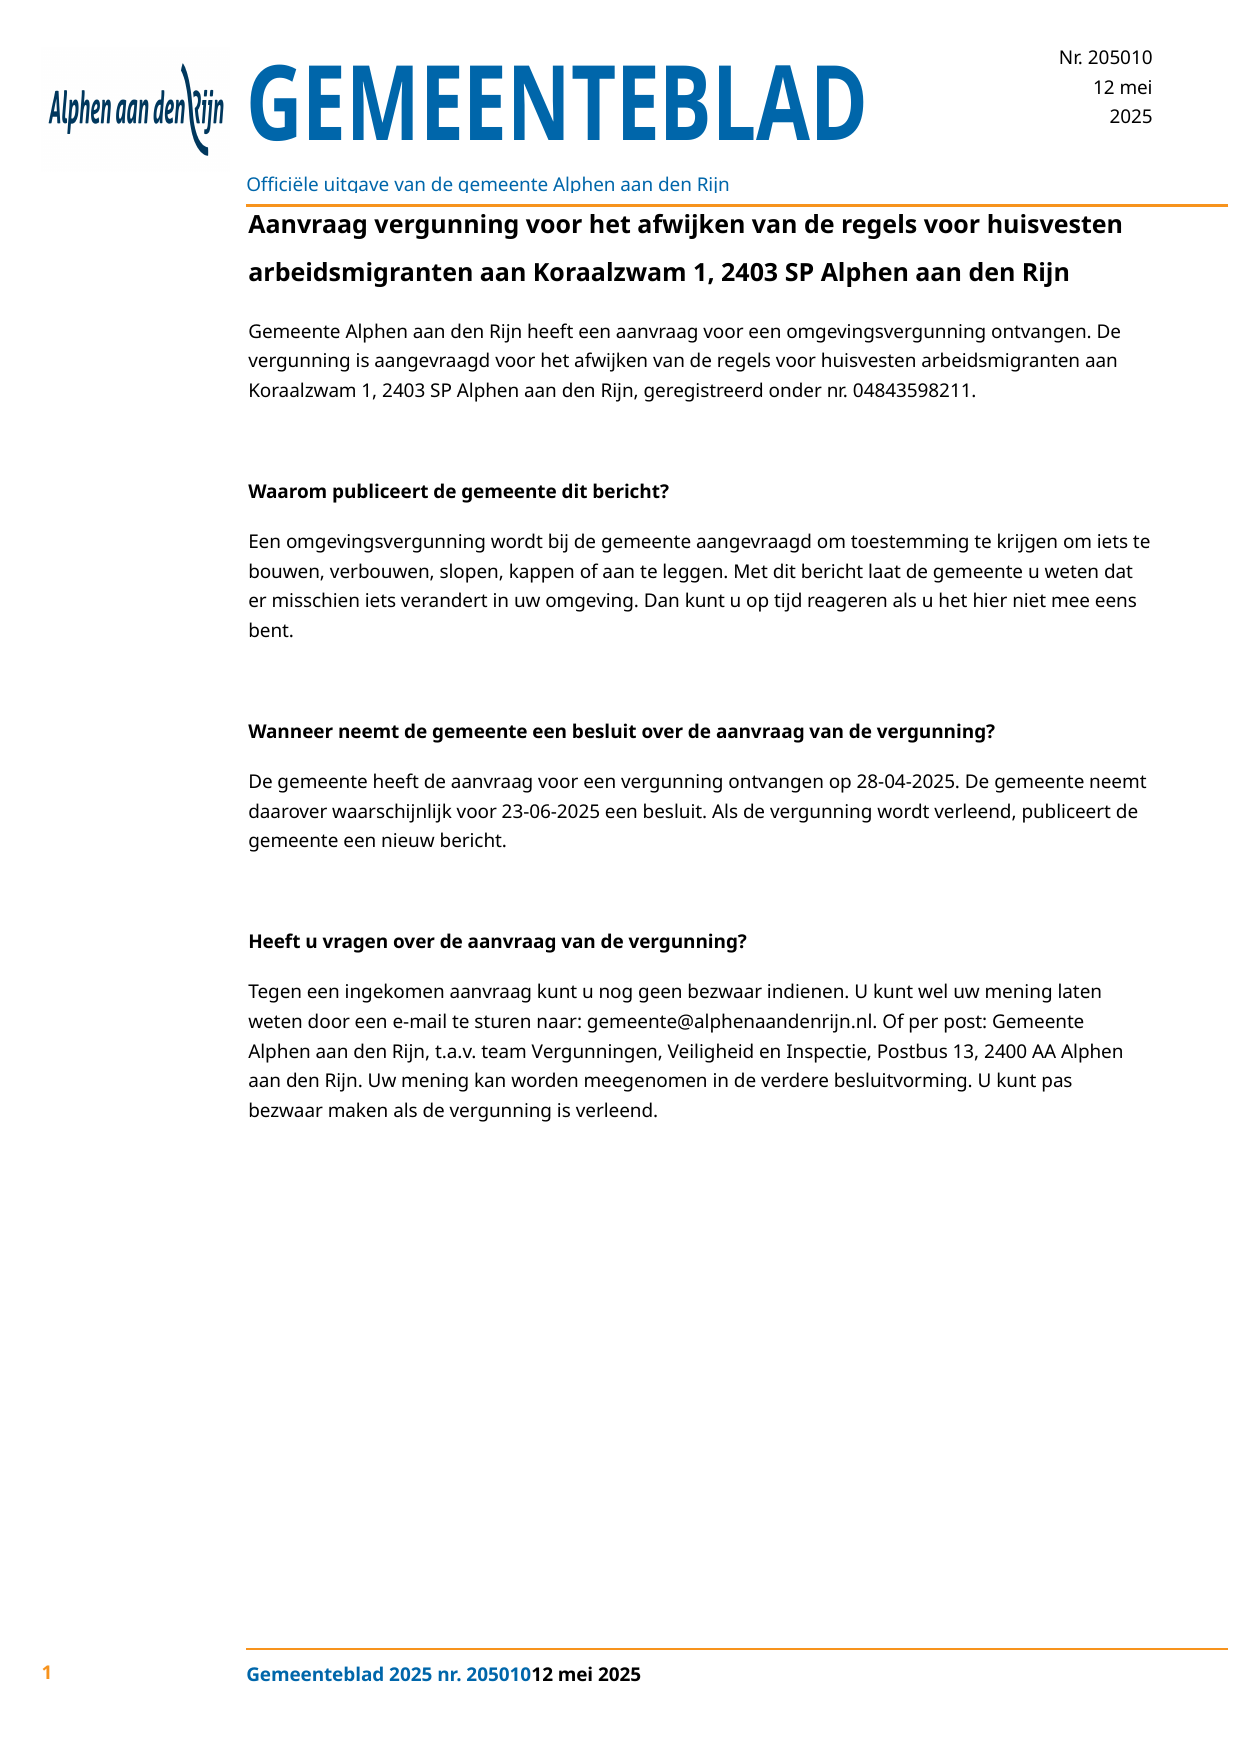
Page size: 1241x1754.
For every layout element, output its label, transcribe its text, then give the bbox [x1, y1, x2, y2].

text Een omgevingsvergunning wordt bij de gemeente aangevraagd om toestemming te krijgen om iets te bouwen, verbouwen, slopen, kappen of aan te leggen. Met dit bericht laat de gemeente u weten dat er misschien iets verandert in uw omgeving. Dan kunt u op tijd reageren als u het hier niet mee eens bent. [248, 528, 1152, 643]
text Wanneer neemt de gemeente een besluit over de aanvraag van de vergunning? [248, 718, 1152, 744]
text Heeft u vragen over de aanvraag van de vergunning? [248, 928, 1152, 954]
text Gemeente Alphen aan den Rijn heeft een aanvraag voor een omgevingsvergunning ontvangen. De vergunning is aangevraagd voor het afwijken van de regels voor huisvesten arbeidsmigranten aan Koraalzwam 1, 2403 SP Alphen aan den Rijn, geregistreerd onder nr. 04843598211. [248, 318, 1152, 403]
text Aanvraag vergunning voor het afwijken van de regels voor huisvesten arbeidsmigranten aan Koraalzwam 1, 2403 SP Alphen aan den Rijn [248, 207, 1152, 288]
picture [41, 47, 231, 172]
text Tegen een ingekomen aanvraag kunt u nog geen bezwaar indienen. U kunt wel uw mening laten weten door een e-mail te sturen naar: gemeente@alphenaandenrijn.nl. Of per post: Gemeente Alphen aan den Rijn, t.a.v. team Vergunningen, Veiligheid en Inspectie, Postbus 13, 2400 AA Alphen aan den Rijn. Uw mening kan worden meegenomen in de verdere besluitvorming. U kunt pas bezwaar maken als de vergunning is verleend. [248, 979, 1152, 1123]
text Waarom publiceert de gemeente dit bericht? [248, 478, 1152, 504]
text De gemeente heeft de aanvraag voor een vergunning ontvangen op 28-04-2025. De gemeente neemt daarover waarschijnlijk voor 23-06-2025 een besluit. Als de vergunning wordt verleend, publiceert de gemeente een nieuw bericht. [248, 768, 1152, 853]
